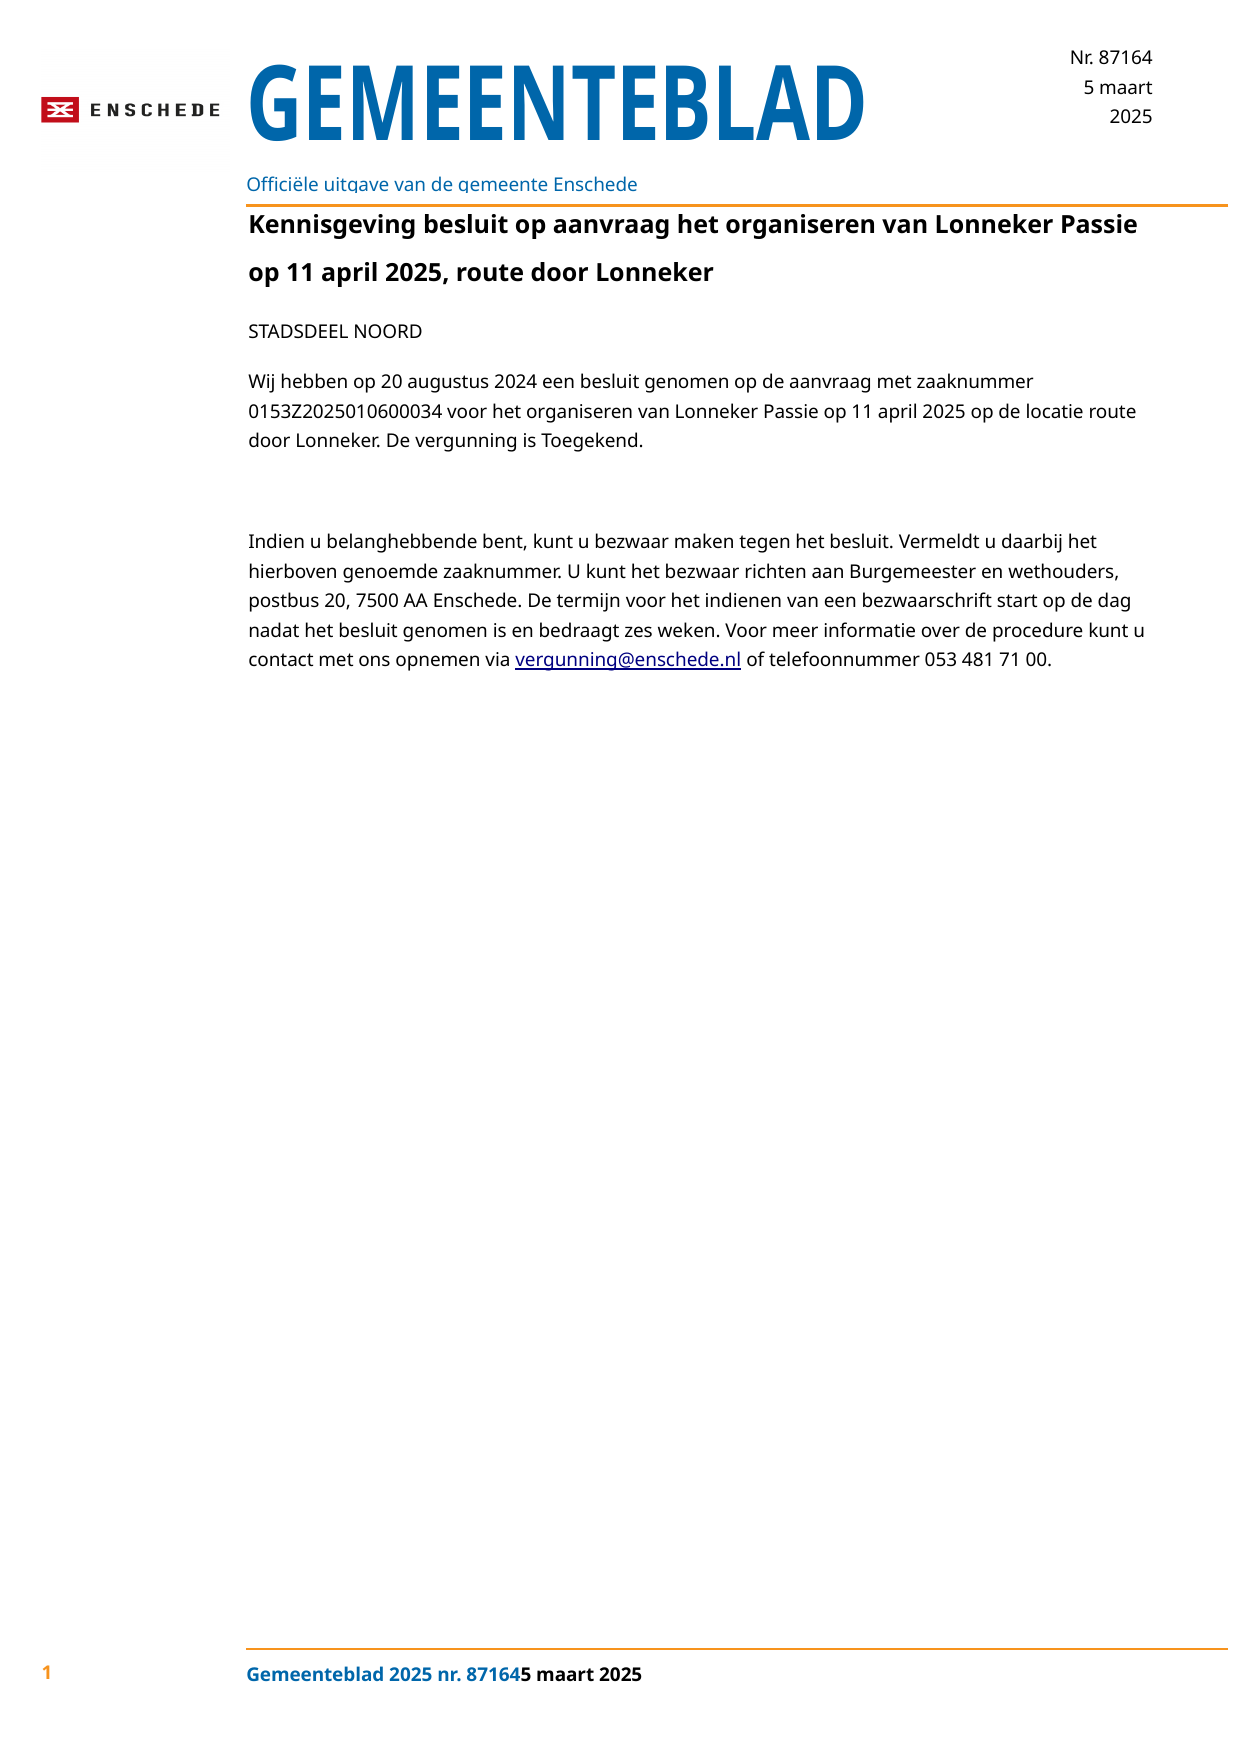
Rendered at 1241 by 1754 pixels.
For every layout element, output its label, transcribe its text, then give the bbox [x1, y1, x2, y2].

text STADSDEEL NOORD [248, 318, 1152, 344]
text Indien u belanghebbende bent, kunt u bezwaar maken tegen het besluit. Vermeldt u daarbij het hierboven genoemde zaaknummer. U kunt het bezwaar richten aan Burgemeester en wethouders, postbus 20, 7500 AA Enschede. De termijn voor het indienen van een bezwaarschrift start op de dag nadat het besluit genomen is en bedraagt zes weken. Voor meer informatie over de procedure kunt u contact met ons opnemen via vergunning@enschede.nl of telefoonnummer 053 481 71 00. [248, 528, 1152, 672]
text Kennisgeving besluit op aanvraag het organiseren van Lonneker Passie op 11 april 2025, route door Lonneker [248, 207, 1152, 288]
picture [41, 47, 231, 172]
text Wij hebben op 20 augustus 2024 een besluit genomen op de aanvraag met zaaknummer 0153Z2025010600034 voor het organiseren van Lonneker Passie op 11 april 2025 op de locatie route door Lonneker. De vergunning is Toegekend. [248, 368, 1152, 453]
